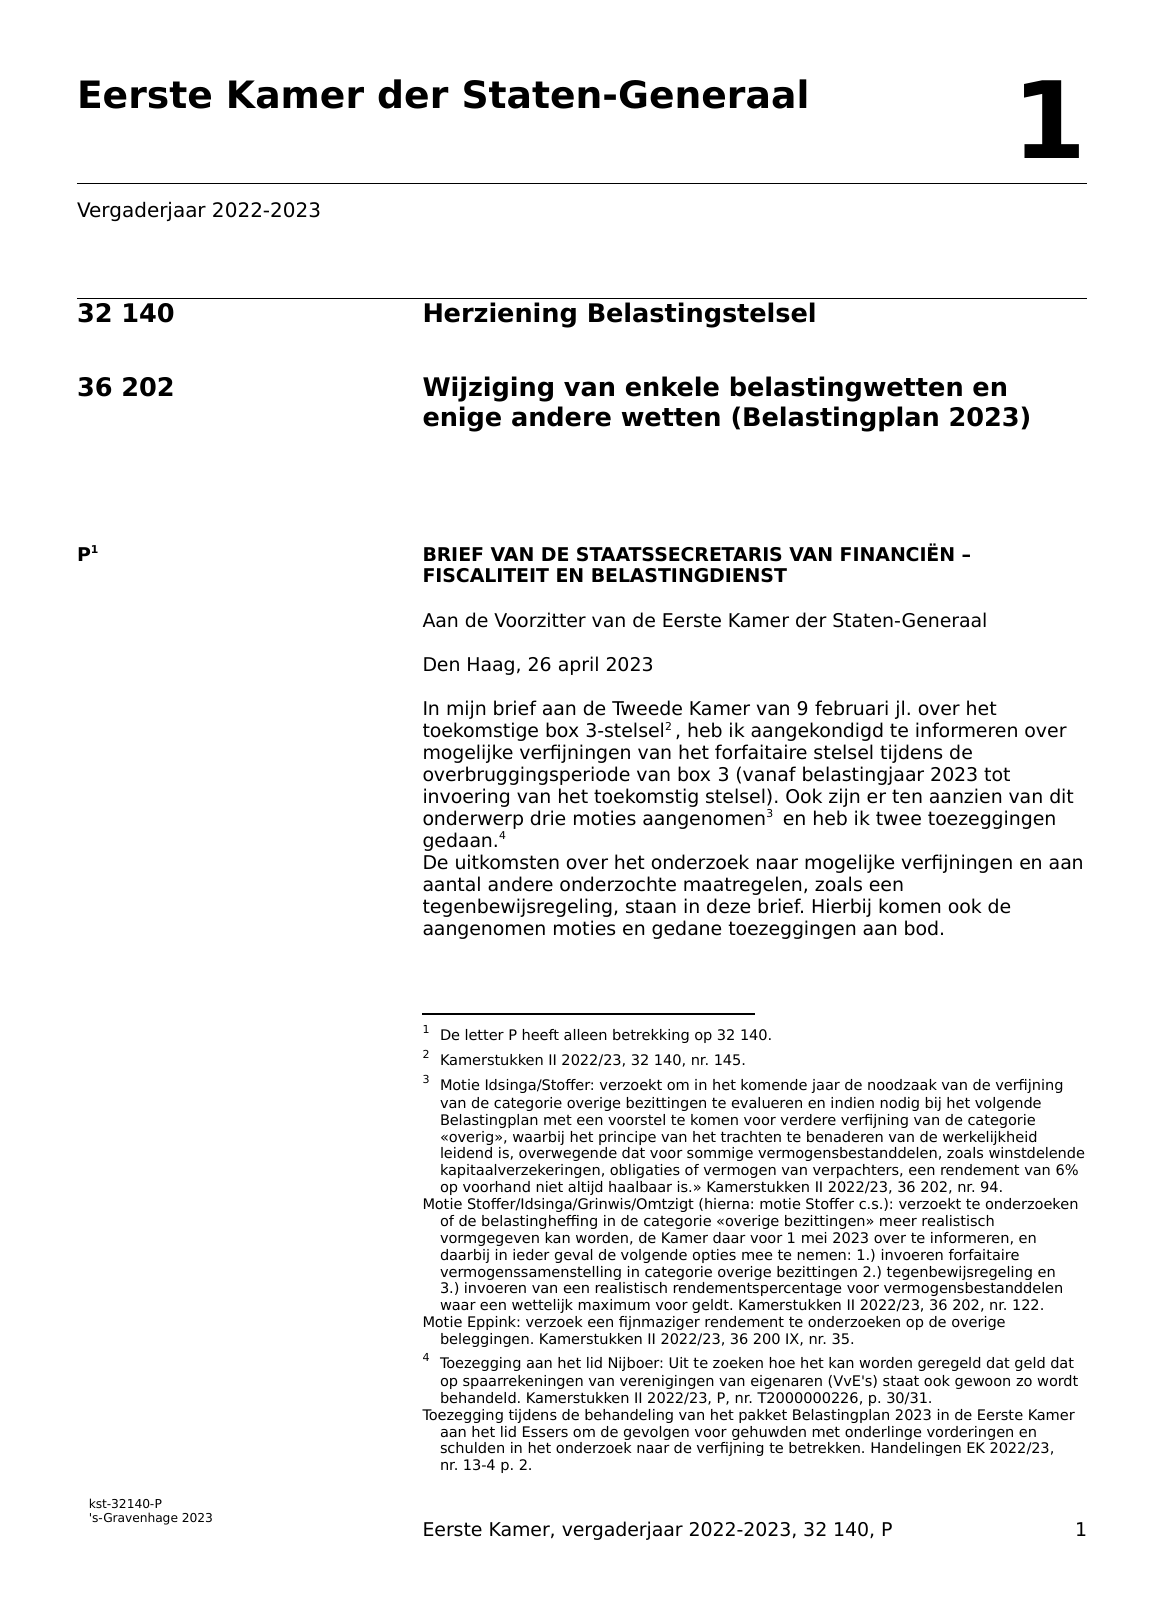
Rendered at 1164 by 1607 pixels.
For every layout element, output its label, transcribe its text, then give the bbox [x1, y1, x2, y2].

text Den Haag, 26 april 2023 [422, 654, 1087, 676]
text Toezegging tijdens de behandeling van het pakket Belastingplan 2023 in de Eerste Kamer aan het lid Essers om de gevolgen voor gehuwden met onderlinge vorderingen en schulden in het onderzoek naar de verfijning te betrekken. Handelingen EK 2022/23, nr. 13-4 p. 2. [422, 1407, 1087, 1474]
text Motie Stoffer/Idsinga/Grinwis/Omtzigt (hierna: motie Stoffer c.s.): verzoekt te onderzoeken of de belastingheffing in de categorie «overige bezittingen» meer realistisch vormgegeven kan worden, de Kamer daar voor 1 mei 2023 over te informeren, en daarbij in ieder geval de volgende opties mee te nemen: 1.) invoeren forfaitaire vermogenssamenstelling in categorie overige bezittingen 2.) tegenbewijsregeling en 3.) invoeren van een realistisch rendementspercentage voor vermogensbestanddelen waar een wettelijk maximum voor geldt. Kamerstukken II 2022/23, 36 202, nr. 122. [422, 1196, 1087, 1314]
text Motie Idsinga/Stoffer: verzoekt om in het komende jaar de noodzaak van de verfijning van de categorie overige bezittingen te evalueren en indien nodig bij het volgende Belastingplan met een voorstel te komen voor verdere verfijning van de categorie «overig», waarbij het principe van het trachten te benaderen van de werkelijkheid leidend is, overwegende dat voor sommige vermogensbestanddelen, zoals winstdelende kapitaalverzekeringen, obligaties of vermogen van verpachters, een rendement van 6% op voorhand niet altijd haalbaar is.» Kamerstukken II 2022/23, 36 202, nr. 94. [422, 1073, 1087, 1196]
table_header 1 [886, 59, 1087, 183]
text Toezegging aan het lid Nijboer: Uit te zoeken hoe het kan worden geregeld dat geld dat op spaarrekeningen van verenigingen van eigenaren (VvE's) staat ook gewoon zo wordt behandeld. Kamerstukken II 2022/23, P, nr. T2000000226, p. 30/31. [422, 1351, 1087, 1407]
text 's-Gravenhage 2023 [88, 1511, 323, 1525]
subtitle 32 140 Herziening Belastingstelsel [77, 299, 1087, 329]
text De uitkomsten over het onderzoek naar mogelijke verfijningen en aan aantal andere onderzochte maatregelen, zoals een tegenbewijsregeling, staan in deze brief. Hierbij komen ook de aangenomen moties en gedane toezeggingen aan bod. [422, 852, 1087, 940]
subtitle P BRIEF VAN DE STAATSSECRETARIS VAN FINANCIËN – FISCALITEIT EN BELASTINGDIENST [77, 543, 1087, 587]
text Motie Eppink: verzoek een fijnmaziger rendement te onderzoeken op de overige beleggingen. Kamerstukken II 2022/23, 36 200 IX, nr. 35. [422, 1314, 1087, 1348]
subtitle 36 202 Wijziging van enkele belastingwetten en enige andere wetten (Belastingplan 2023) [77, 373, 1087, 432]
text De letter P heeft alleen betrekking op 32 140. [422, 1023, 1087, 1045]
text kst-32140-P [88, 1497, 323, 1511]
text Kamerstukken II 2022/23, 32 140, nr. 145. [422, 1048, 1087, 1070]
text Aan de Voorzitter van de Eerste Kamer der Staten-Generaal [422, 609, 1087, 632]
table_cell Vergaderjaar 2022-2023 [77, 184, 1087, 298]
table_header Eerste Kamer der Staten-Generaal [77, 59, 886, 183]
text In mijn brief aan de Tweede Kamer van 9 februari jl. over het toekomstige box 3-stelsel, heb ik aangekondigd te informeren over mogelijke verfijningen van het forfaitaire stelsel tijdens de overbruggingsperiode van box 3 (vanaf belastingjaar 2023 tot invoering van het toekomstig stelsel). Ook zijn er ten aanzien van dit onderwerp drie moties aangenomen en heb ik twee toezeggingen gedaan. [422, 698, 1087, 852]
